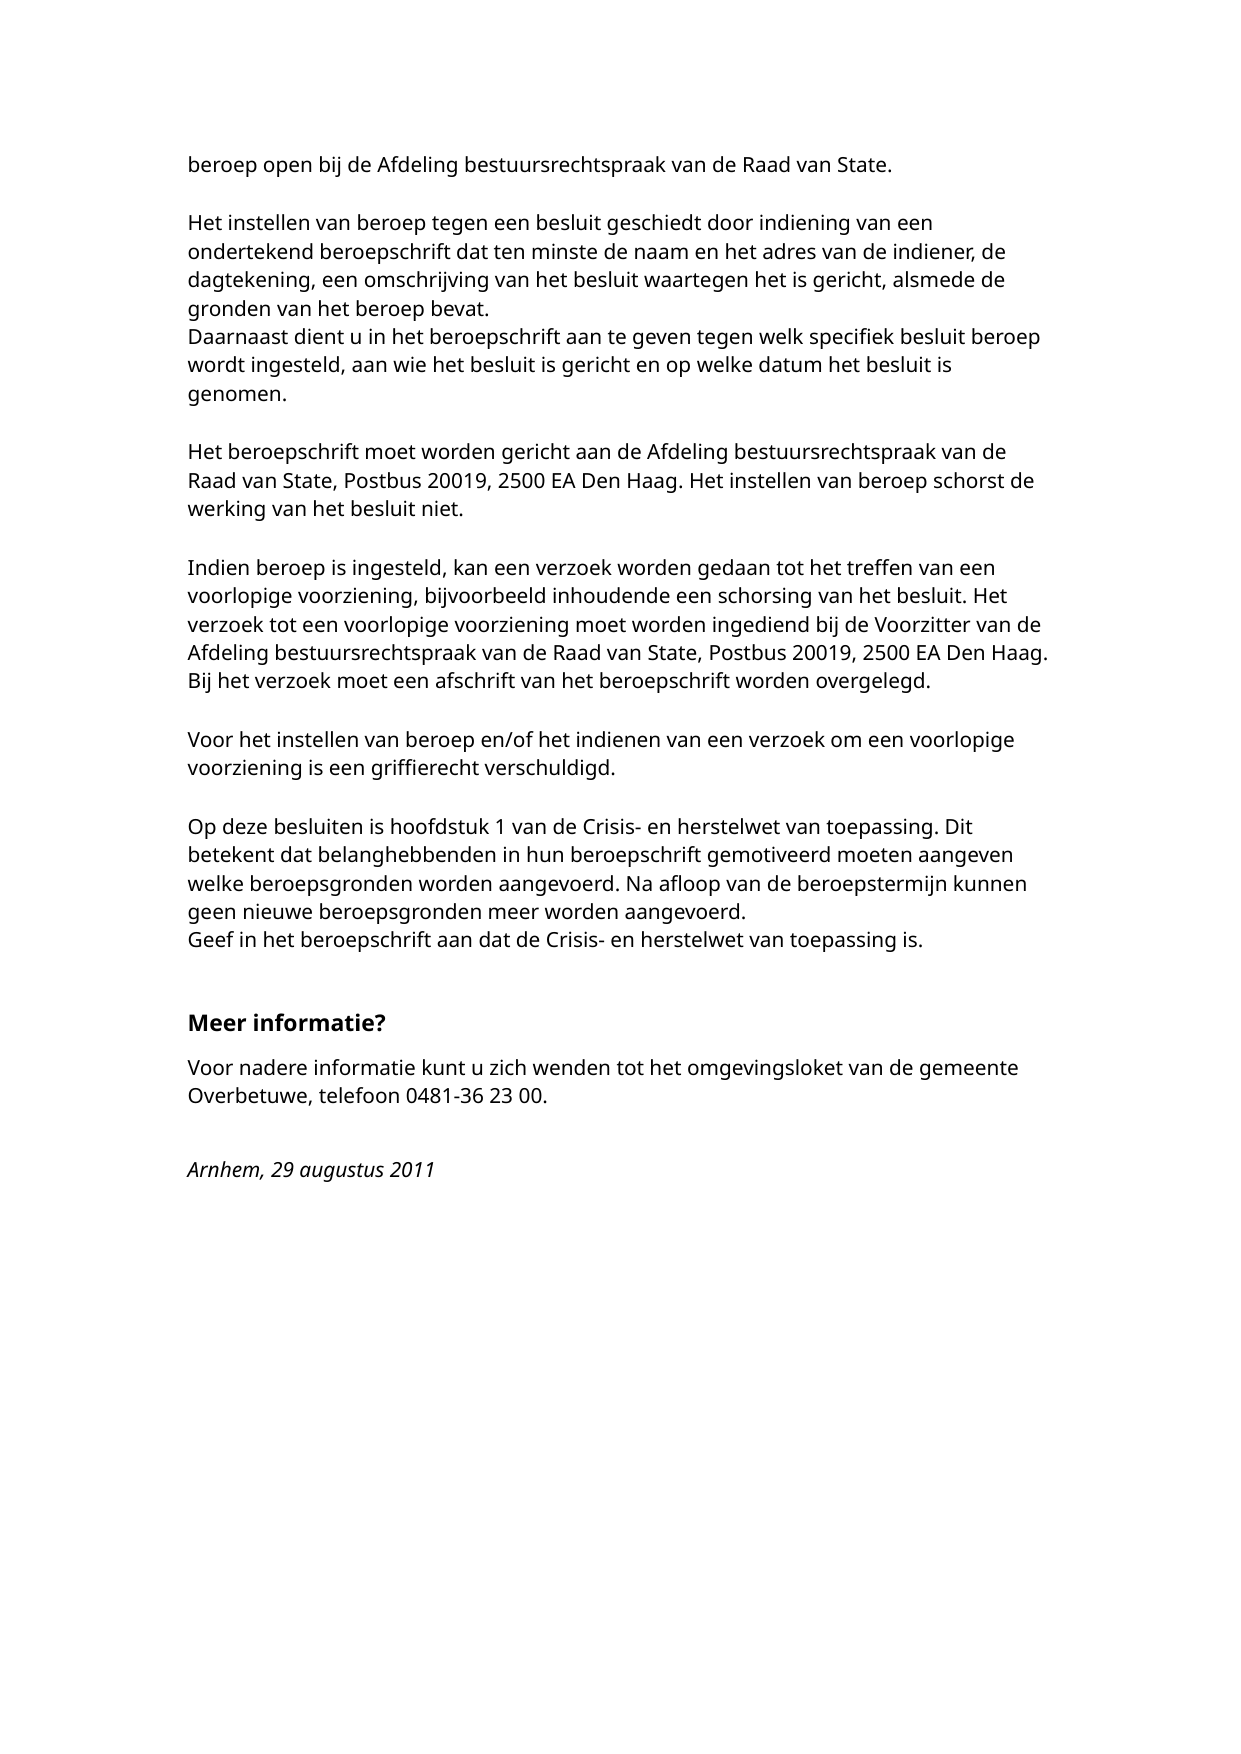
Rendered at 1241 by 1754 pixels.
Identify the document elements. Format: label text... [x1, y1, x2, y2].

text beroep open bij de Afdeling bestuursrechtspraak van de Raad van State. [187, 150, 1053, 178]
text Indien beroep is ingesteld, kan een verzoek worden gedaan tot het treffen van een voorlopige voorziening, bijvoorbeeld inhoudende een schorsing van het besluit. Het verzoek tot een voorlopige voorziening moet worden ingediend bij de Voorzitter van de Afdeling bestuursrechtspraak van de Raad van State, Postbus 20019, 2500 EA Den Haag. [187, 553, 1053, 667]
subtitle Meer informatie? [187, 1007, 1053, 1038]
text Op deze besluiten is hoofdstuk 1 van de Crisis- en herstelwet van toepassing. Dit betekent dat belanghebbenden in hun beroepschrift gemotiveerd moeten aangeven welke beroepsgronden worden aangevoerd. Na afloop van de beroepstermijn kunnen geen nieuwe beroepsgronden meer worden aangevoerd. [187, 812, 1053, 926]
text Voor nadere informatie kunt u zich wenden tot het omgevingsloket van de gemeente Overbetuwe, telefoon 0481-36 23 00. [187, 1053, 1053, 1110]
text Arnhem, 29 augustus 2011 [187, 1155, 1053, 1183]
text Het instellen van beroep tegen een besluit geschiedt door indiening van een ondertekend beroepschrift dat ten minste de naam en het adres van de indiener, de dagtekening, een omschrijving van het besluit waartegen het is gericht, alsmede de gronden van het beroep bevat. [187, 208, 1053, 322]
text Geef in het beroepschrift aan dat de Crisis- en herstelwet van toepassing is. [187, 926, 1053, 954]
text Voor het instellen van beroep en/of het indienen van een verzoek om een voorlopige voorziening is een griffierecht verschuldigd. [187, 725, 1053, 782]
text Het beroepschrift moet worden gericht aan de Afdeling bestuursrechtspraak van de Raad van State, Postbus 20019, 2500 EA Den Haag. Het instellen van beroep schorst de werking van het besluit niet. [187, 437, 1053, 523]
text Daarnaast dient u in het beroepschrift aan te geven tegen welk specifiek besluit beroep wordt ingesteld, aan wie het besluit is gericht en op welke datum het besluit is genomen. [187, 322, 1053, 407]
text Bij het verzoek moet een afschrift van het beroepschrift worden overgelegd. [187, 667, 1053, 695]
